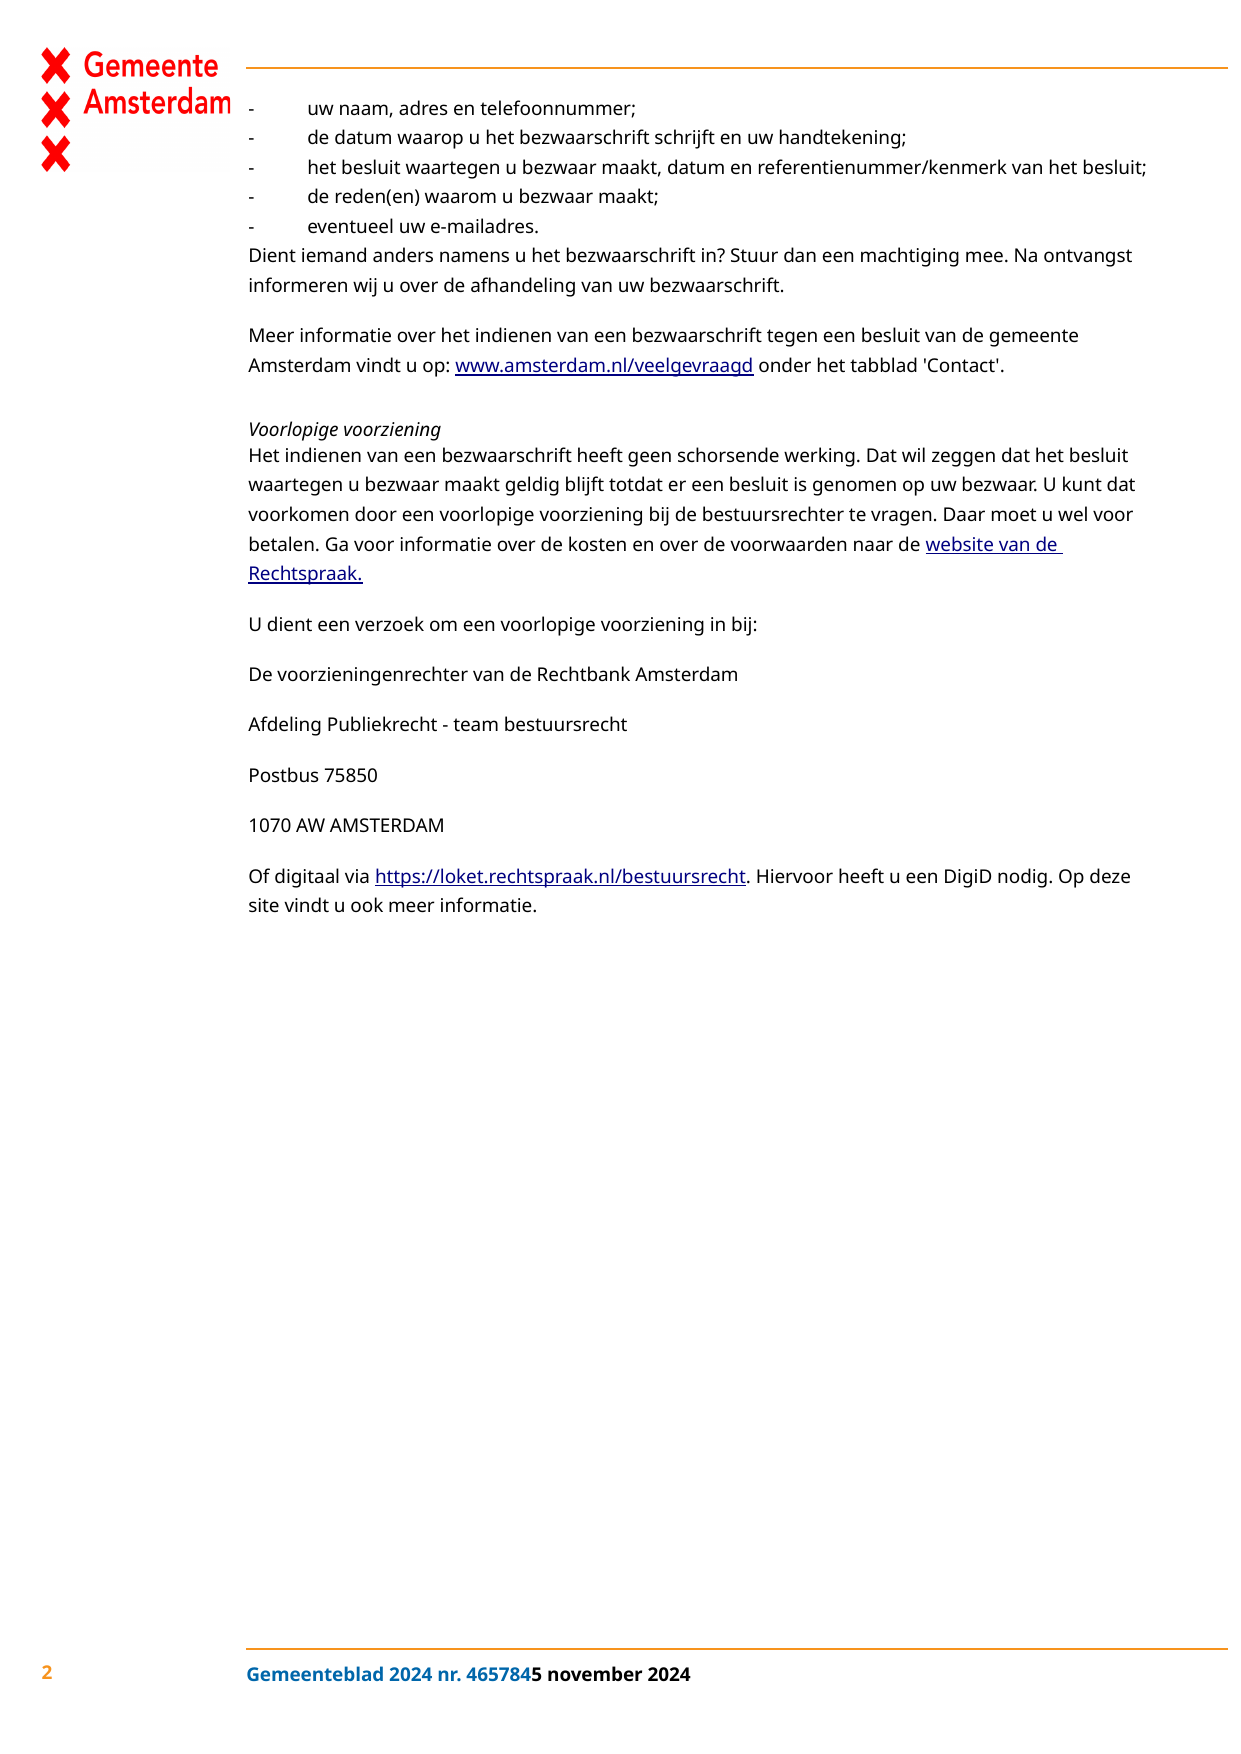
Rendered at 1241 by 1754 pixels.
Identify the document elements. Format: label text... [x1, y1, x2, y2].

list de reden(en) waarom u bezwaar maakt; [248, 183, 1152, 209]
text De voorzieningenrechter van de Rechtbank Amsterdam [248, 661, 1152, 687]
text Voorlopige voorziening [248, 416, 1152, 442]
text Meer informatie over het indienen van een bezwaarschrift tegen een besluit van de gemeente Amsterdam vindt u op: www.amsterdam.nl/veelgevraagd onder het tabblad 'Contact'. [248, 323, 1152, 378]
text U dient een verzoek om een voorlopige voorziening in bij: [248, 611, 1152, 636]
list eventueel uw e-mailadres. [248, 213, 1152, 239]
text Postbus 75850 [248, 762, 1152, 788]
picture [41, 47, 231, 172]
list de datum waarop u het bezwaarschrift schrijft en uw handtekening; [248, 124, 1152, 150]
text Afdeling Publiekrecht - team bestuursrecht [248, 712, 1152, 737]
text 1070 AW AMSTERDAM [248, 812, 1152, 838]
text Of digitaal via https://loket.rechtspraak.nl/bestuursrecht. Hiervoor heeft u een DigiD nodig. Op deze site vindt u ook meer informatie. [248, 863, 1152, 918]
list het besluit waartegen u bezwaar maakt, datum en referentienummer/kenmerk van het besluit; [248, 154, 1152, 180]
text Het indienen van een bezwaarschrift heeft geen schorsende werking. Dat wil zeggen dat het besluit waartegen u bezwaar maakt geldig blijft totdat er een besluit is genomen op uw bezwaar. U kunt dat voorkomen door een voorlopige voorziening bij de bestuursrechter te vragen. Daar moet u wel voor betalen. Ga voor informatie over de kosten en over de voorwaarden naar de website van de Rechtspraak. [248, 442, 1152, 586]
list uw naam, adres en telefoonnummer; [248, 95, 1152, 121]
text Dient iemand anders namens u het bezwaarschrift in? Stuur dan een machtiging mee. Na ontvangst informeren wij u over de afhandeling van uw bezwaarschrift. [248, 243, 1152, 298]
